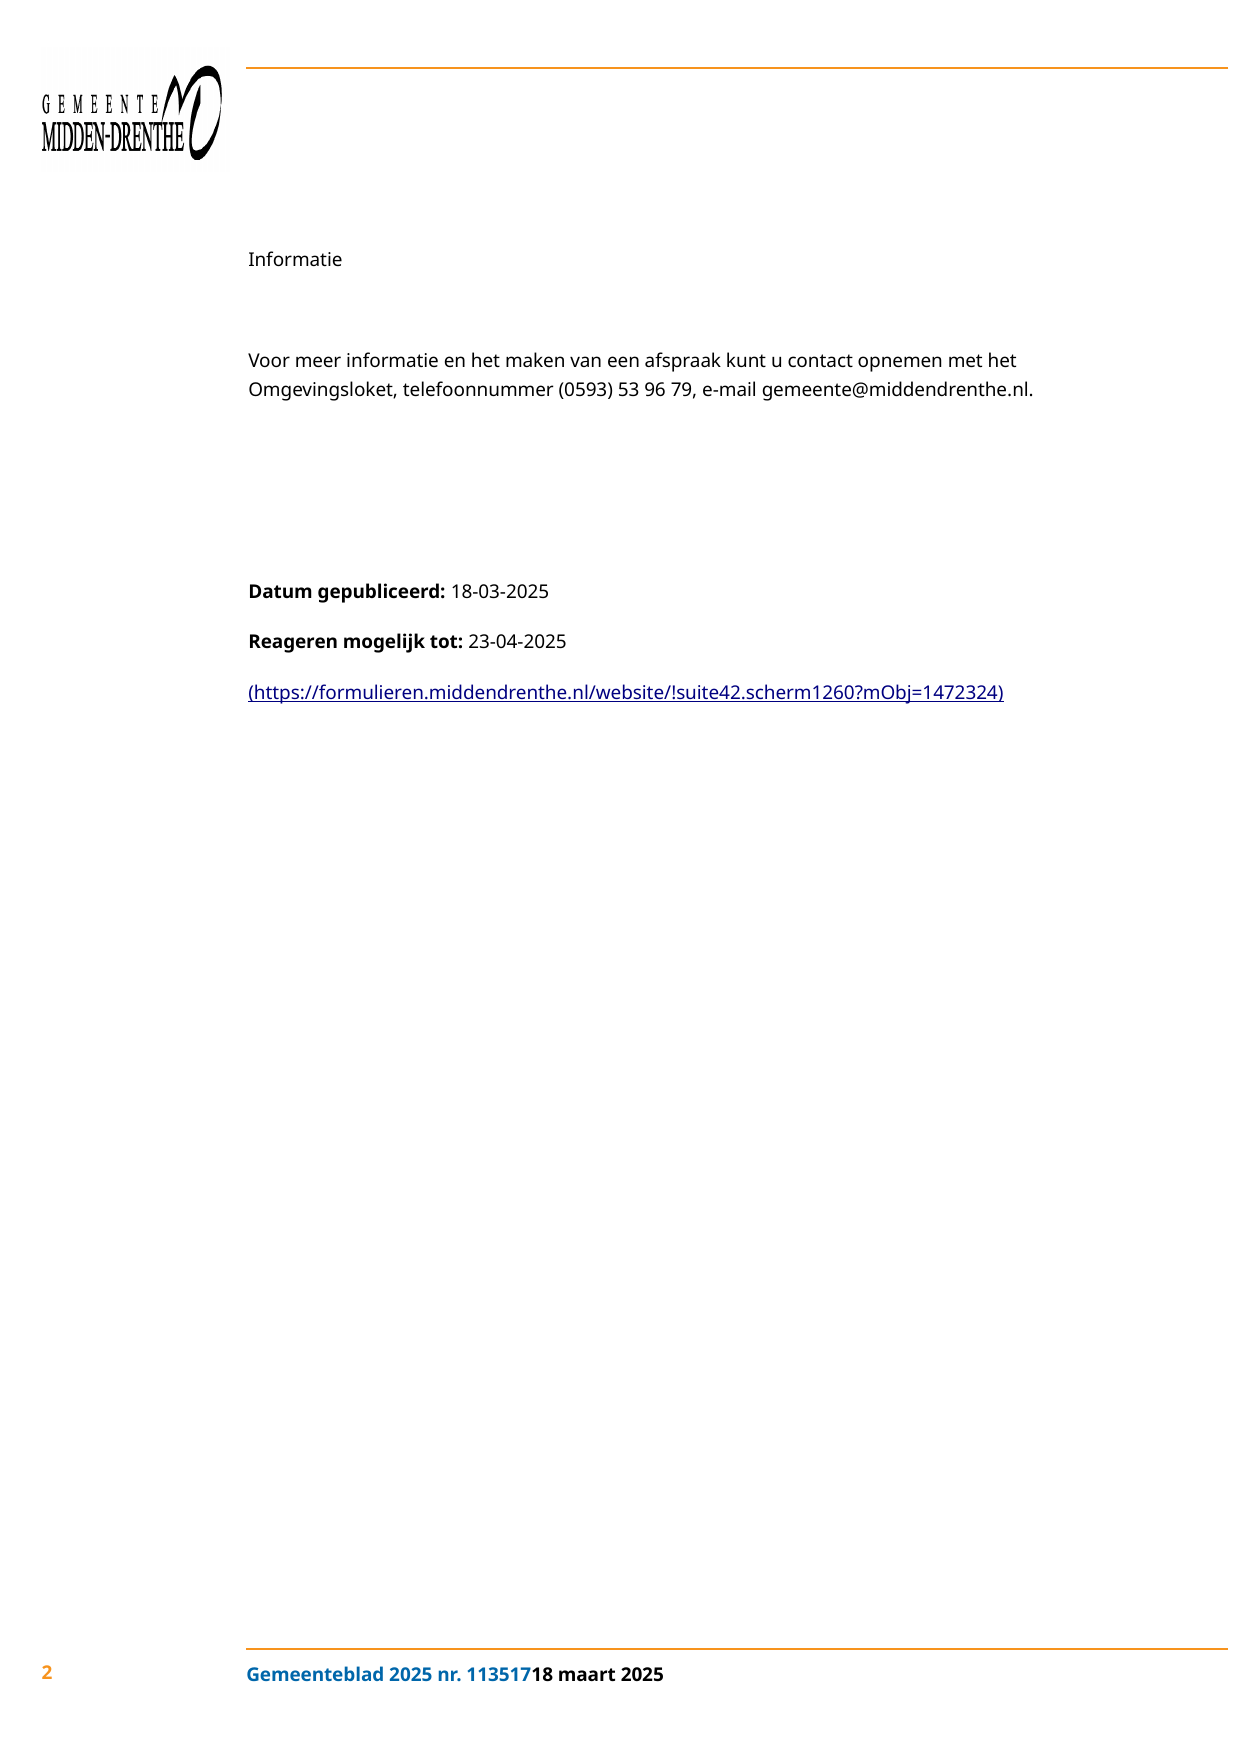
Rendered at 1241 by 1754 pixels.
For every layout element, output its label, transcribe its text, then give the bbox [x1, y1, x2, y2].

text (https://formulieren.middendrenthe.nl/website/!suite42.scherm1260?mObj=1472324) [248, 679, 1152, 705]
text Reageren mogelijk tot: 23-04-2025 [248, 628, 1152, 654]
text Datum gepubliceerd: 18-03-2025 [248, 578, 1152, 604]
text Informatie [248, 246, 1152, 272]
text Voor meer informatie en het maken van een afspraak kunt u contact opnemen met het Omgevingsloket, telefoonnummer (0593) 53 96 79, e-mail gemeente@middendrenthe.nl. [248, 347, 1152, 402]
picture [41, 47, 231, 172]
